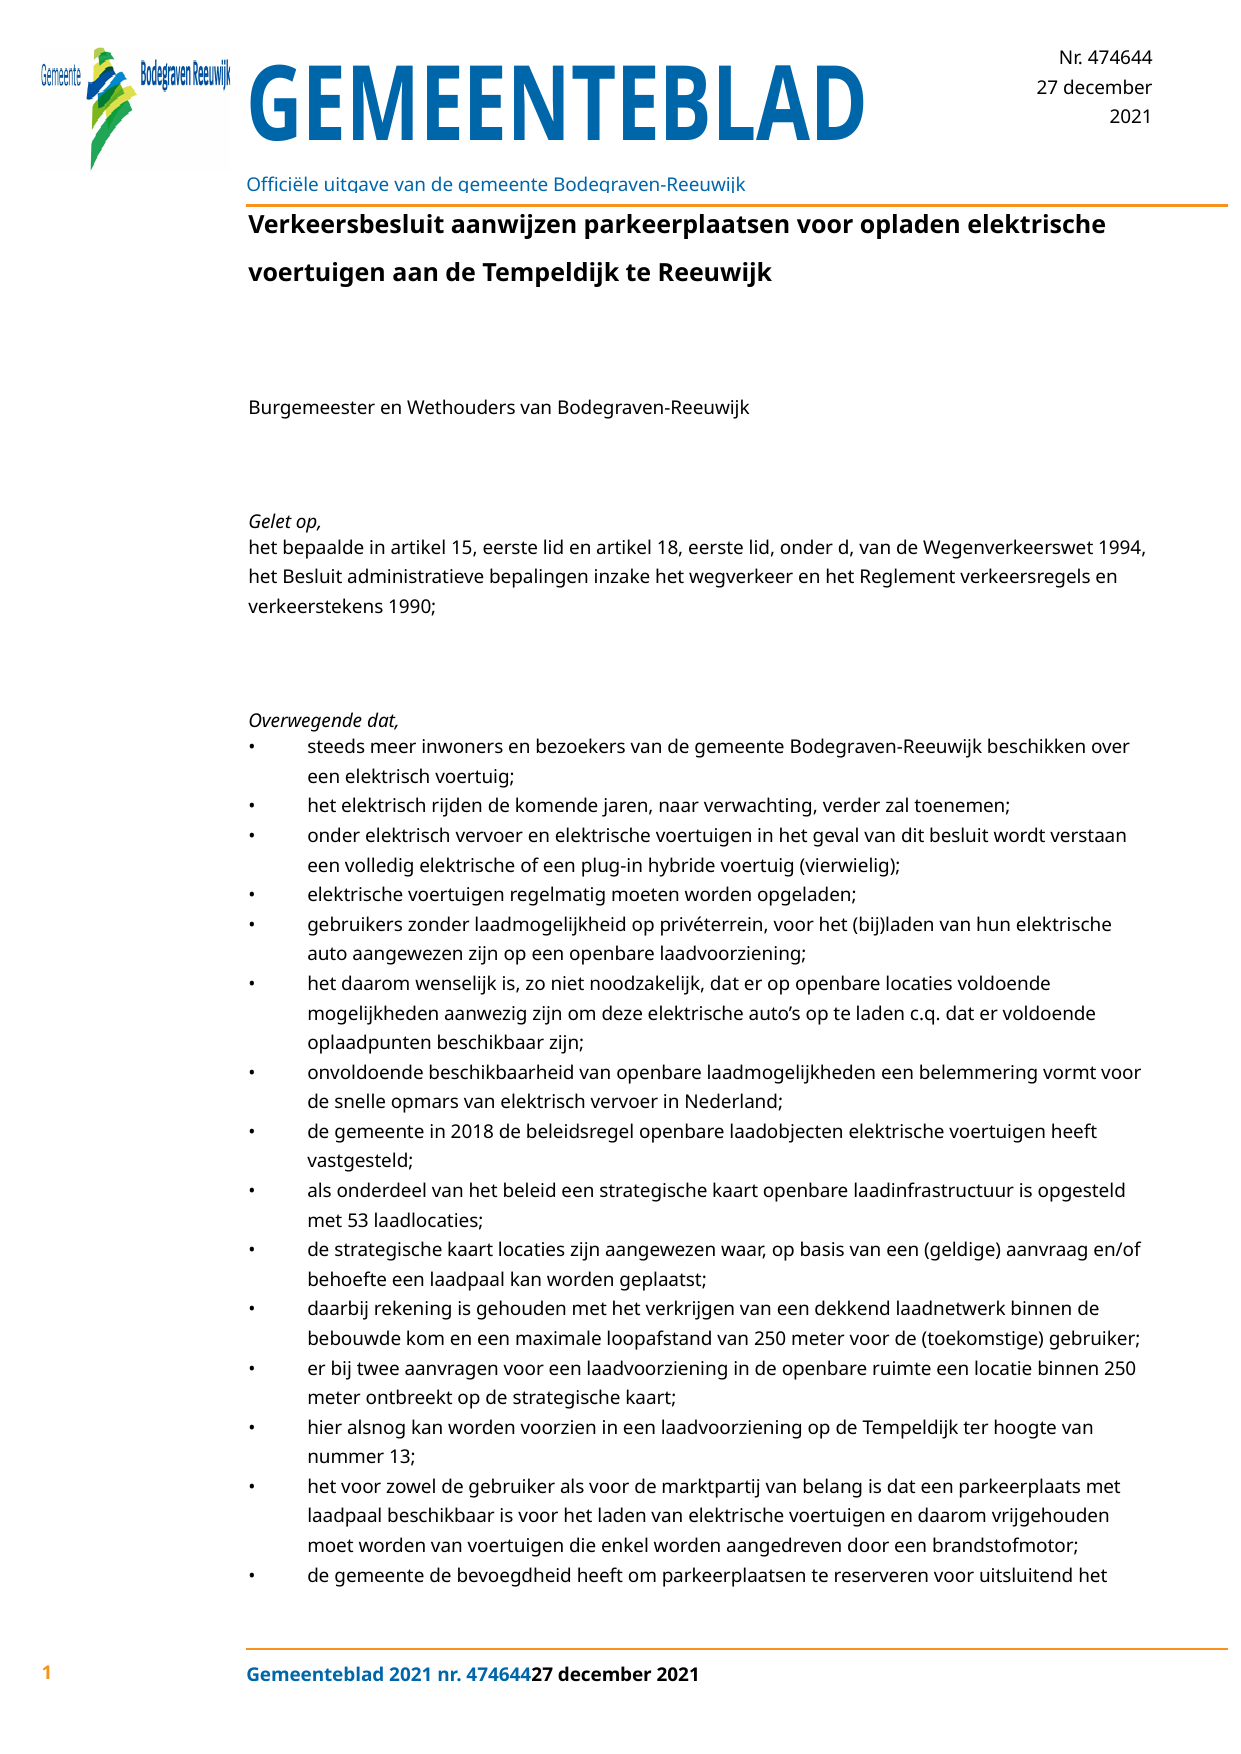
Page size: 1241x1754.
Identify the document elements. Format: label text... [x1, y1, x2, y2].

text Overwegende dat, [248, 708, 1152, 733]
list er bij twee aanvragen voor een laadvoorziening in de openbare ruimte een locatie binnen 250 meter ontbreekt op de strategische kaart; [248, 1355, 1152, 1410]
list elektrische voertuigen regelmatig moeten worden opgeladen; [248, 881, 1152, 907]
list gebruikers zonder laadmogelijkheid op privéterrein, voor het (bij)laden van hun elektrische auto aangewezen zijn op een openbare laadvoorziening; [248, 911, 1152, 966]
list onvoldoende beschikbaarheid van openbare laadmogelijkheden een belemmering vormt voor de snelle opmars van elektrisch vervoer in Nederland; [248, 1059, 1152, 1114]
list steeds meer inwoners en bezoekers van de gemeente Bodegraven-Reeuwijk beschikken over een elektrisch voertuig; [248, 733, 1152, 789]
text Verkeersbesluit aanwijzen parkeerplaatsen voor opladen elektrische voertuigen aan de Tempeldijk te Reeuwijk [248, 207, 1152, 288]
text Burgemeester en Wethouders van Bodegraven-Reeuwijk [248, 394, 1152, 420]
list het elektrisch rijden de komende jaren, naar verwachting, verder zal toenemen; [248, 793, 1152, 818]
text het bepaalde in artikel 15, eerste lid en artikel 18, eerste lid, onder d, van de Wegenverkeerswet 1994, het Besluit administratieve bepalingen inzake het wegverkeer en het Reglement verkeersregels en verkeerstekens 1990; [248, 534, 1152, 619]
list de strategische kaart locaties zijn aangewezen waar, op basis van een (geldige) aanvraag en/of behoefte een laadpaal kan worden geplaatst; [248, 1236, 1152, 1292]
list als onderdeel van het beleid een strategische kaart openbare laadinfrastructuur is opgesteld met 53 laadlocaties; [248, 1177, 1152, 1232]
list het daarom wenselijk is, zo niet noodzakelijk, dat er op openbare locaties voldoende mogelijkheden aanwezig zijn om deze elektrische auto’s op te laden c.q. dat er voldoende oplaadpunten beschikbaar zijn; [248, 970, 1152, 1055]
list de gemeente in 2018 de beleidsregel openbare laadobjecten elektrische voertuigen heeft vastgesteld; [248, 1118, 1152, 1173]
text Gelet op, [248, 508, 1152, 534]
list het voor zowel de gebruiker als voor de marktpartij van belang is dat een parkeerplaats met laadpaal beschikbaar is voor het laden van elektrische voertuigen en daarom vrijgehouden moet worden van voertuigen die enkel worden aangedreven door een brandstofmotor; [248, 1473, 1152, 1558]
list de gemeente de bevoegdheid heeft om parkeerplaatsen te reserveren voor uitsluitend het [248, 1562, 1152, 1587]
list onder elektrisch vervoer en elektrische voertuigen in het geval van dit besluit wordt verstaan een volledig elektrische of een plug-in hybride voertuig (vierwielig); [248, 822, 1152, 877]
picture [41, 47, 231, 172]
list hier alsnog kan worden voorzien in een laadvoorziening op de Tempeldijk ter hoogte van nummer 13; [248, 1414, 1152, 1469]
list daarbij rekening is gehouden met het verkrijgen van een dekkend laadnetwerk binnen de bebouwde kom en een maximale loopafstand van 250 meter voor de (toekomstige) gebruiker; [248, 1296, 1152, 1351]
